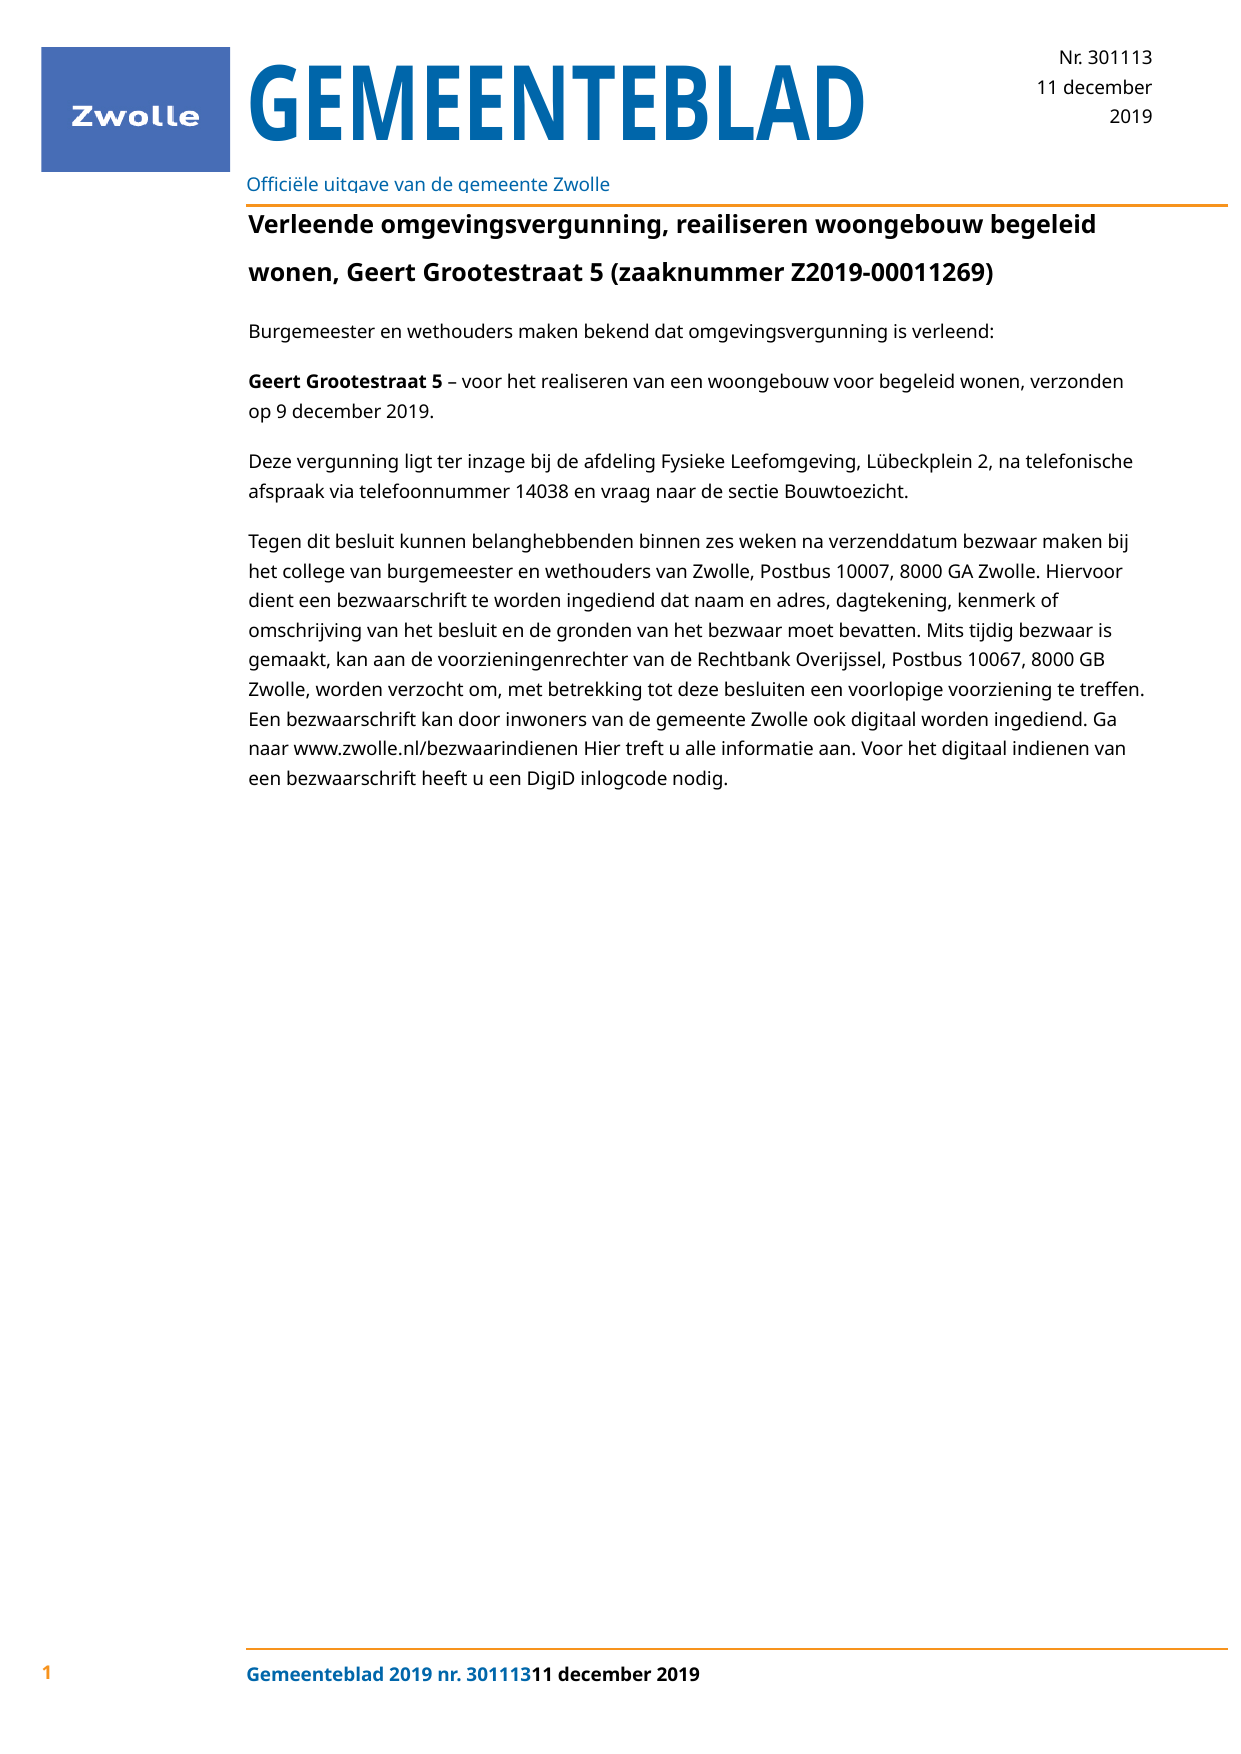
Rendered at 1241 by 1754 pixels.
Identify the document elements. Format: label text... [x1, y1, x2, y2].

text Tegen dit besluit kunnen belanghebbenden binnen zes weken na verzenddatum bezwaar maken bij het college van burgemeester en wethouders van Zwolle, Postbus 10007, 8000 GA Zwolle. Hiervoor dient een bezwaarschrift te worden ingediend dat naam en adres, dagtekening, kenmerk of omschrijving van het besluit en de gronden van het bezwaar moet bevatten. Mits tijdig bezwaar is gemaakt, kan aan de voorzieningenrechter van de Rechtbank Overijssel, Postbus 10067, 8000 GB Zwolle, worden verzocht om, met betrekking tot deze besluiten een voorlopige voorziening te treffen. Een bezwaarschrift kan door inwoners van de gemeente Zwolle ook digitaal worden ingediend. Ga naar www.zwolle.nl/bezwaarindienen Hier treft u alle informatie aan. Voor het digitaal indienen van een bezwaarschrift heeft u een DigiD inlogcode nodig. [248, 528, 1152, 791]
text Deze vergunning ligt ter inzage bij de afdeling Fysieke Leefomgeving, Lübeckplein 2, na telefonische afspraak via telefoonnummer 14038 en vraag naar de sectie Bouwtoezicht. [248, 448, 1152, 504]
text Geert Grootestraat 5 – voor het realiseren van een woongebouw voor begeleid wonen, verzonden op 9 december 2019. [248, 368, 1152, 424]
picture [41, 47, 231, 172]
text Burgemeester en wethouders maken bekend dat omgevingsvergunning is verleend: [248, 318, 1152, 344]
text Verleende omgevingsvergunning, reailiseren woongebouw begeleid wonen, Geert Grootestraat 5 (zaaknummer Z2019-00011269) [248, 207, 1152, 288]
